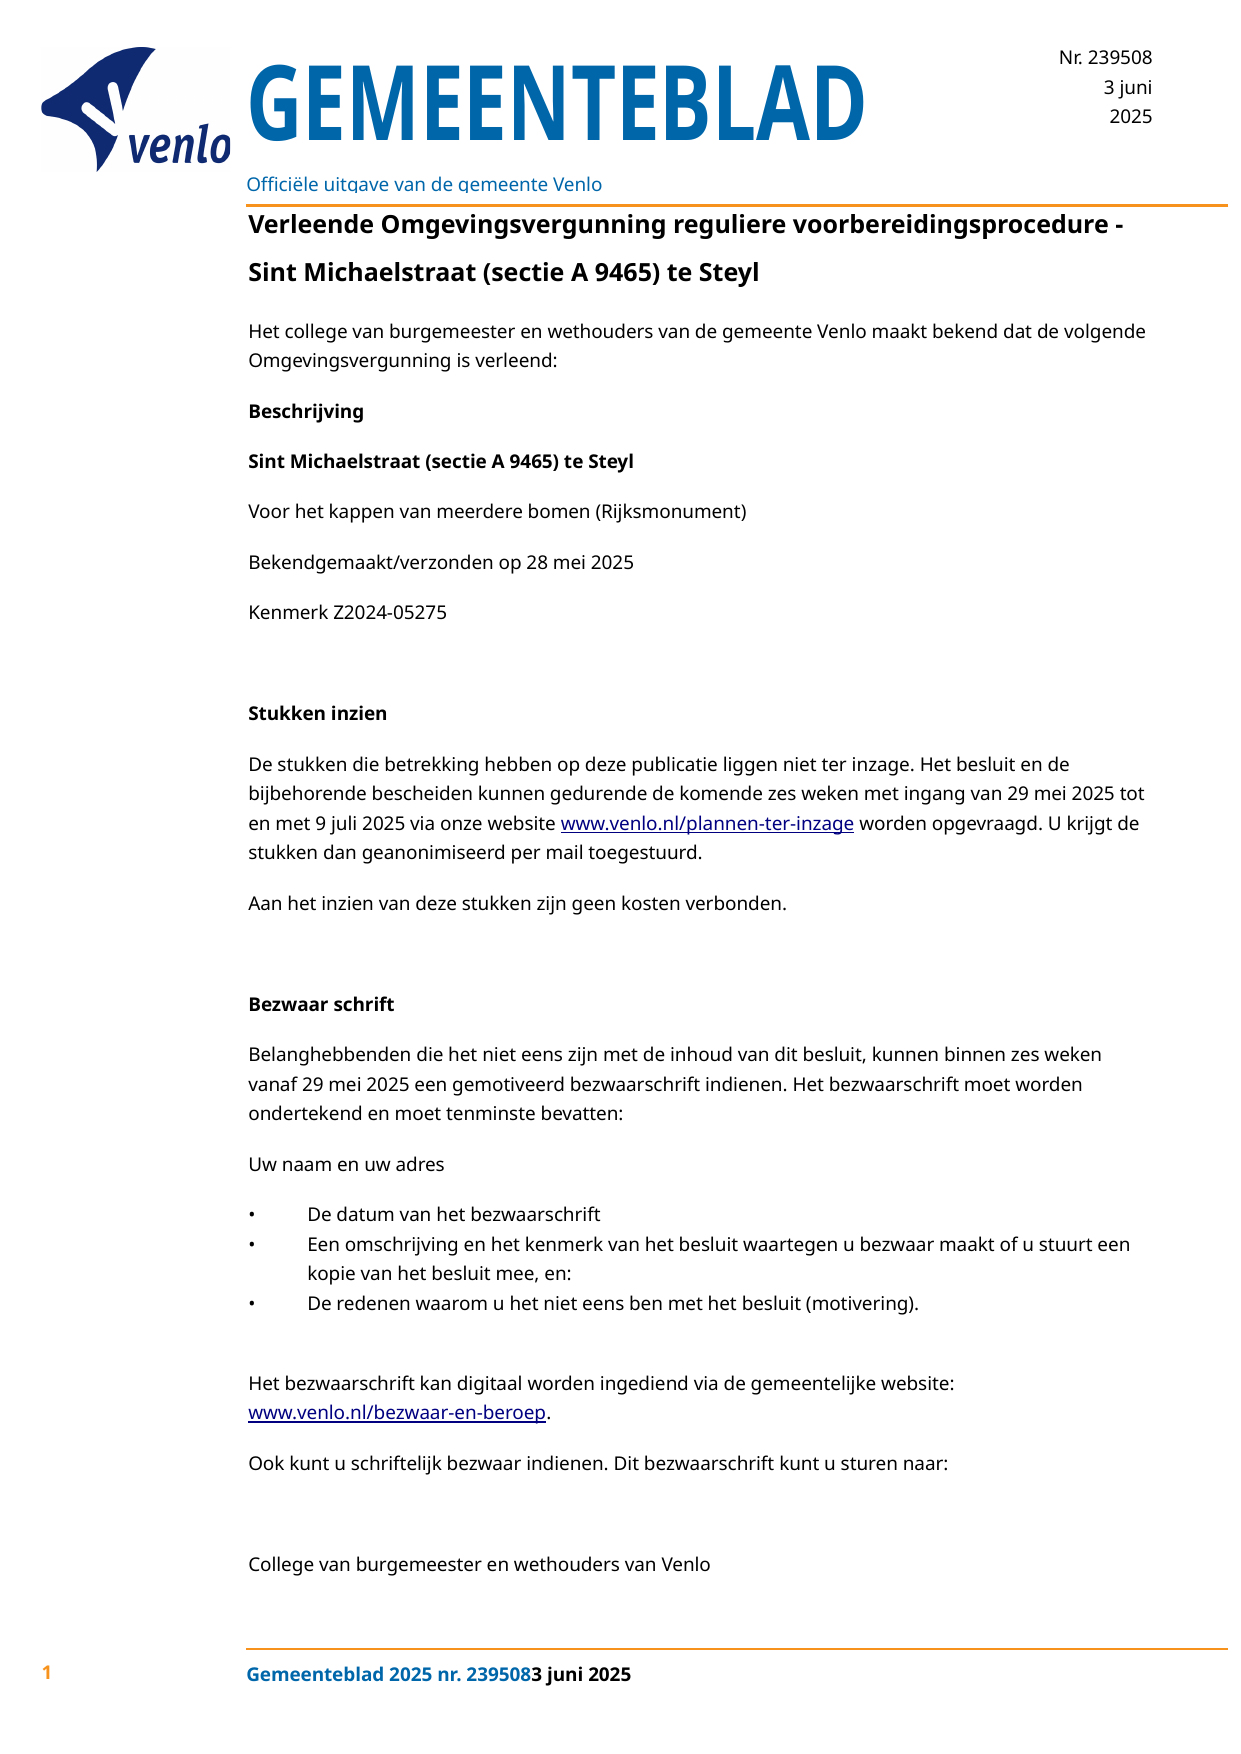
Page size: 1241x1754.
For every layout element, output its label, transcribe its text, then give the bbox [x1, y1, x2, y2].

text Belanghebbenden die het niet eens zijn met de inhoud van dit besluit, kunnen binnen zes weken vanaf 29 mei 2025 een gemotiveerd bezwaarschrift indienen. Het bezwaarschrift moet worden ondertekend en moet tenminste bevatten: [248, 1041, 1152, 1126]
list De datum van het bezwaarschrift [248, 1201, 1152, 1227]
text Voor het kappen van meerdere bomen (Rijksmonument) [248, 499, 1152, 524]
text Het bezwaarschrift kan digitaal worden ingediend via de gemeentelijke website: www.venlo.nl/bezwaar-en-beroep. [248, 1370, 1152, 1425]
text Ook kunt u schriftelijk bezwaar indienen. Dit bezwaarschrift kunt u sturen naar: [248, 1450, 1152, 1476]
text Sint Michaelstraat (sectie A 9465) te Steyl [248, 448, 1152, 474]
text Het college van burgemeester en wethouders van de gemeente Venlo maakt bekend dat de volgende Omgevingsvergunning is verleend: [248, 318, 1152, 373]
list Een omschrijving en het kenmerk van het besluit waartegen u bezwaar maakt of u stuurt een kopie van het besluit mee, en: [248, 1231, 1152, 1286]
text Uw naam en uw adres [248, 1151, 1152, 1177]
text Aan het inzien van deze stukken zijn geen kosten verbonden. [248, 890, 1152, 916]
text Kenmerk Z2024-05275 [248, 599, 1152, 625]
list De redenen waarom u het niet eens ben met het besluit (motivering). [248, 1290, 1152, 1316]
text Beschrijving [248, 398, 1152, 424]
text Stukken inzien [248, 700, 1152, 726]
text Bekendgemaakt/verzonden op 28 mei 2025 [248, 549, 1152, 575]
text College van burgemeester en wethouders van Venlo [248, 1551, 1152, 1577]
picture [41, 47, 231, 172]
text Verleende Omgevingsvergunning reguliere voorbereidingsprocedure - Sint Michaelstraat (sectie A 9465) te Steyl [248, 207, 1152, 288]
text De stukken die betrekking hebben op deze publicatie liggen niet ter inzage. Het besluit en de bijbehorende bescheiden kunnen gedurende de komende zes weken met ingang van 29 mei 2025 tot en met 9 juli 2025 via onze website www.venlo.nl/plannen-ter-inzage worden opgevraagd. U krijgt de stukken dan geanonimiseerd per mail toegestuurd. [248, 751, 1152, 865]
text Bezwaar schrift [248, 991, 1152, 1017]
